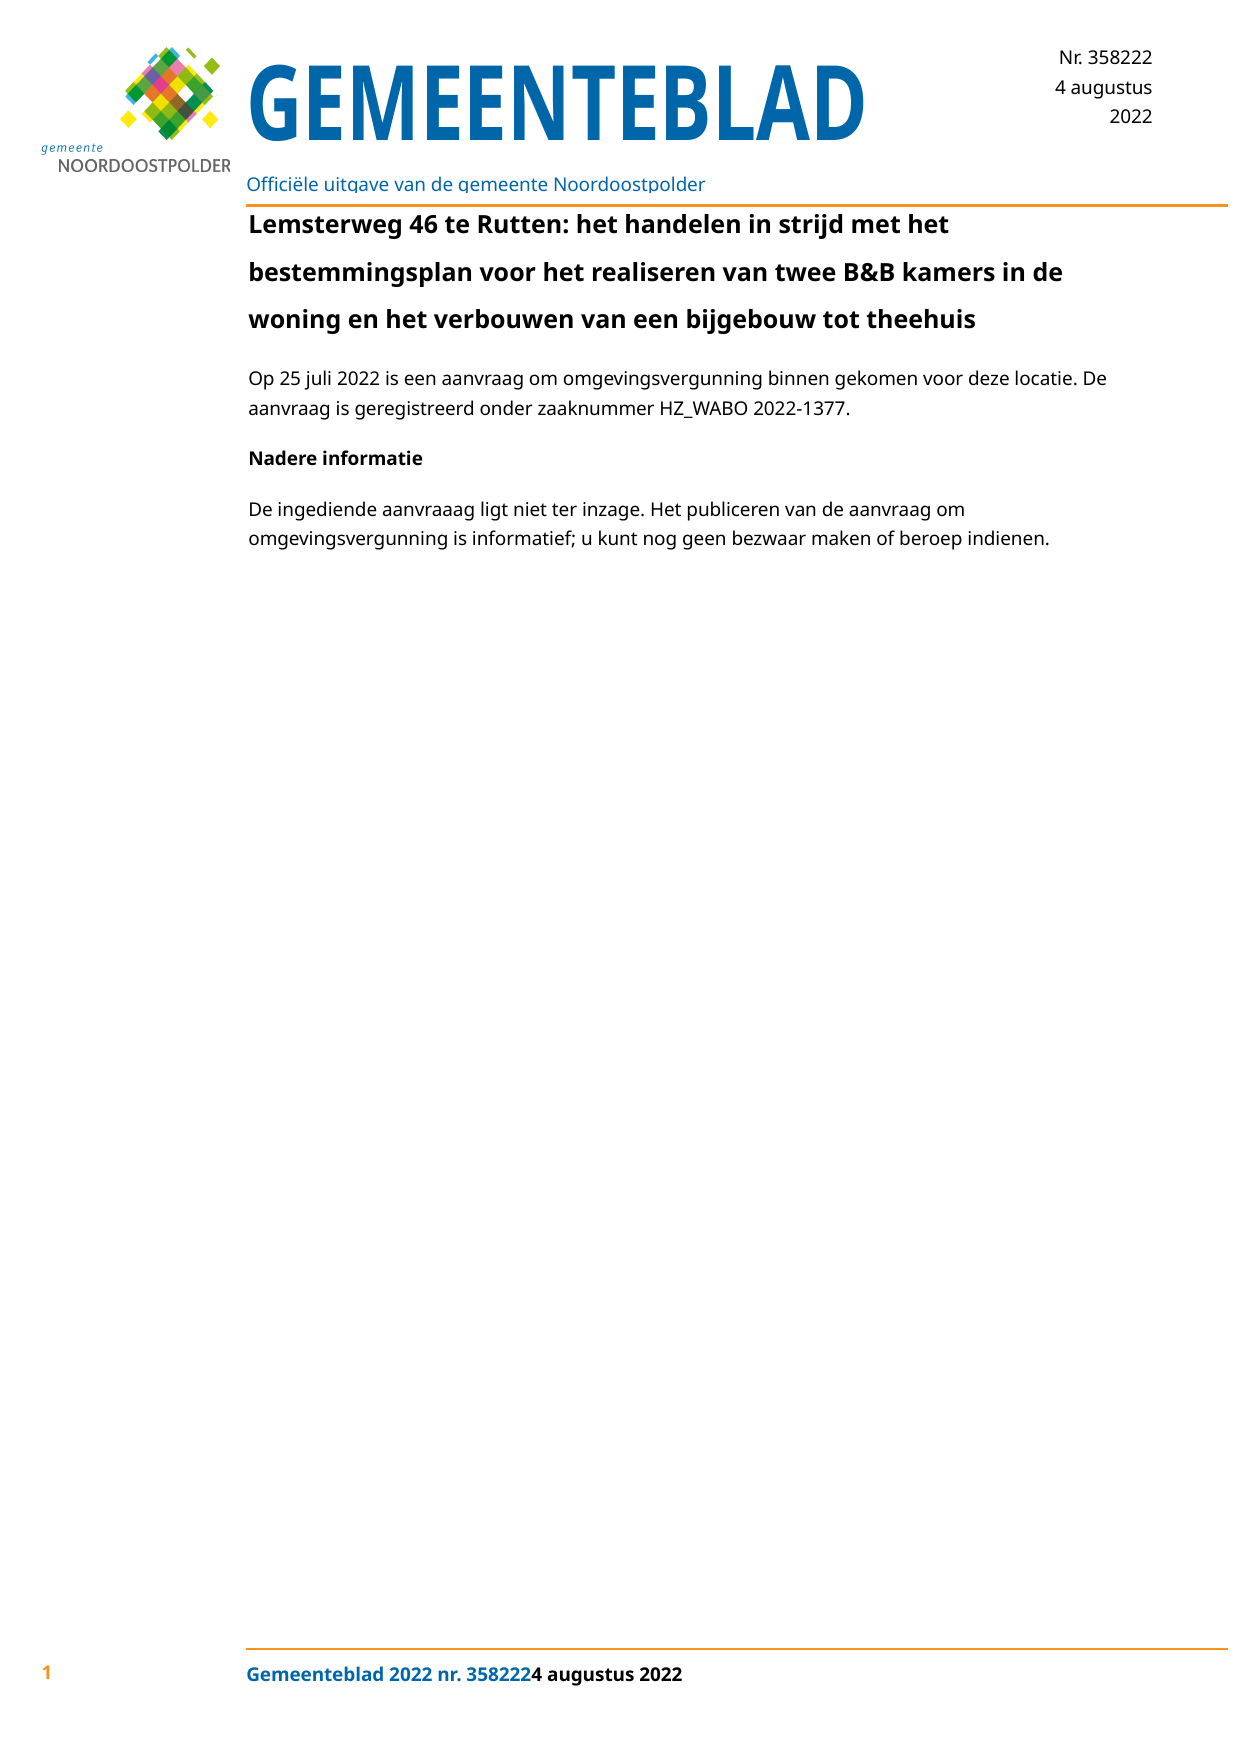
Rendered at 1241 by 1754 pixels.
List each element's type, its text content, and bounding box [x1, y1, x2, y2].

text Nadere informatie [248, 446, 1152, 471]
text Op 25 juli 2022 is een aanvraag om omgevingsvergunning binnen gekomen voor deze locatie. De aanvraag is geregistreerd onder zaaknummer HZ_WABO 2022-1377. [248, 366, 1152, 421]
text Lemsterweg 46 te Rutten: het handelen in strijd met het bestemmingsplan voor het realiseren van twee B&B kamers in de woning en het verbouwen van een bijgebouw tot theehuis [248, 207, 1152, 336]
picture [41, 47, 231, 172]
text De ingediende aanvraaag ligt niet ter inzage. Het publiceren van de aanvraag om omgevingsvergunning is informatief; u kunt nog geen bezwaar maken of beroep indienen. [248, 496, 1152, 551]
